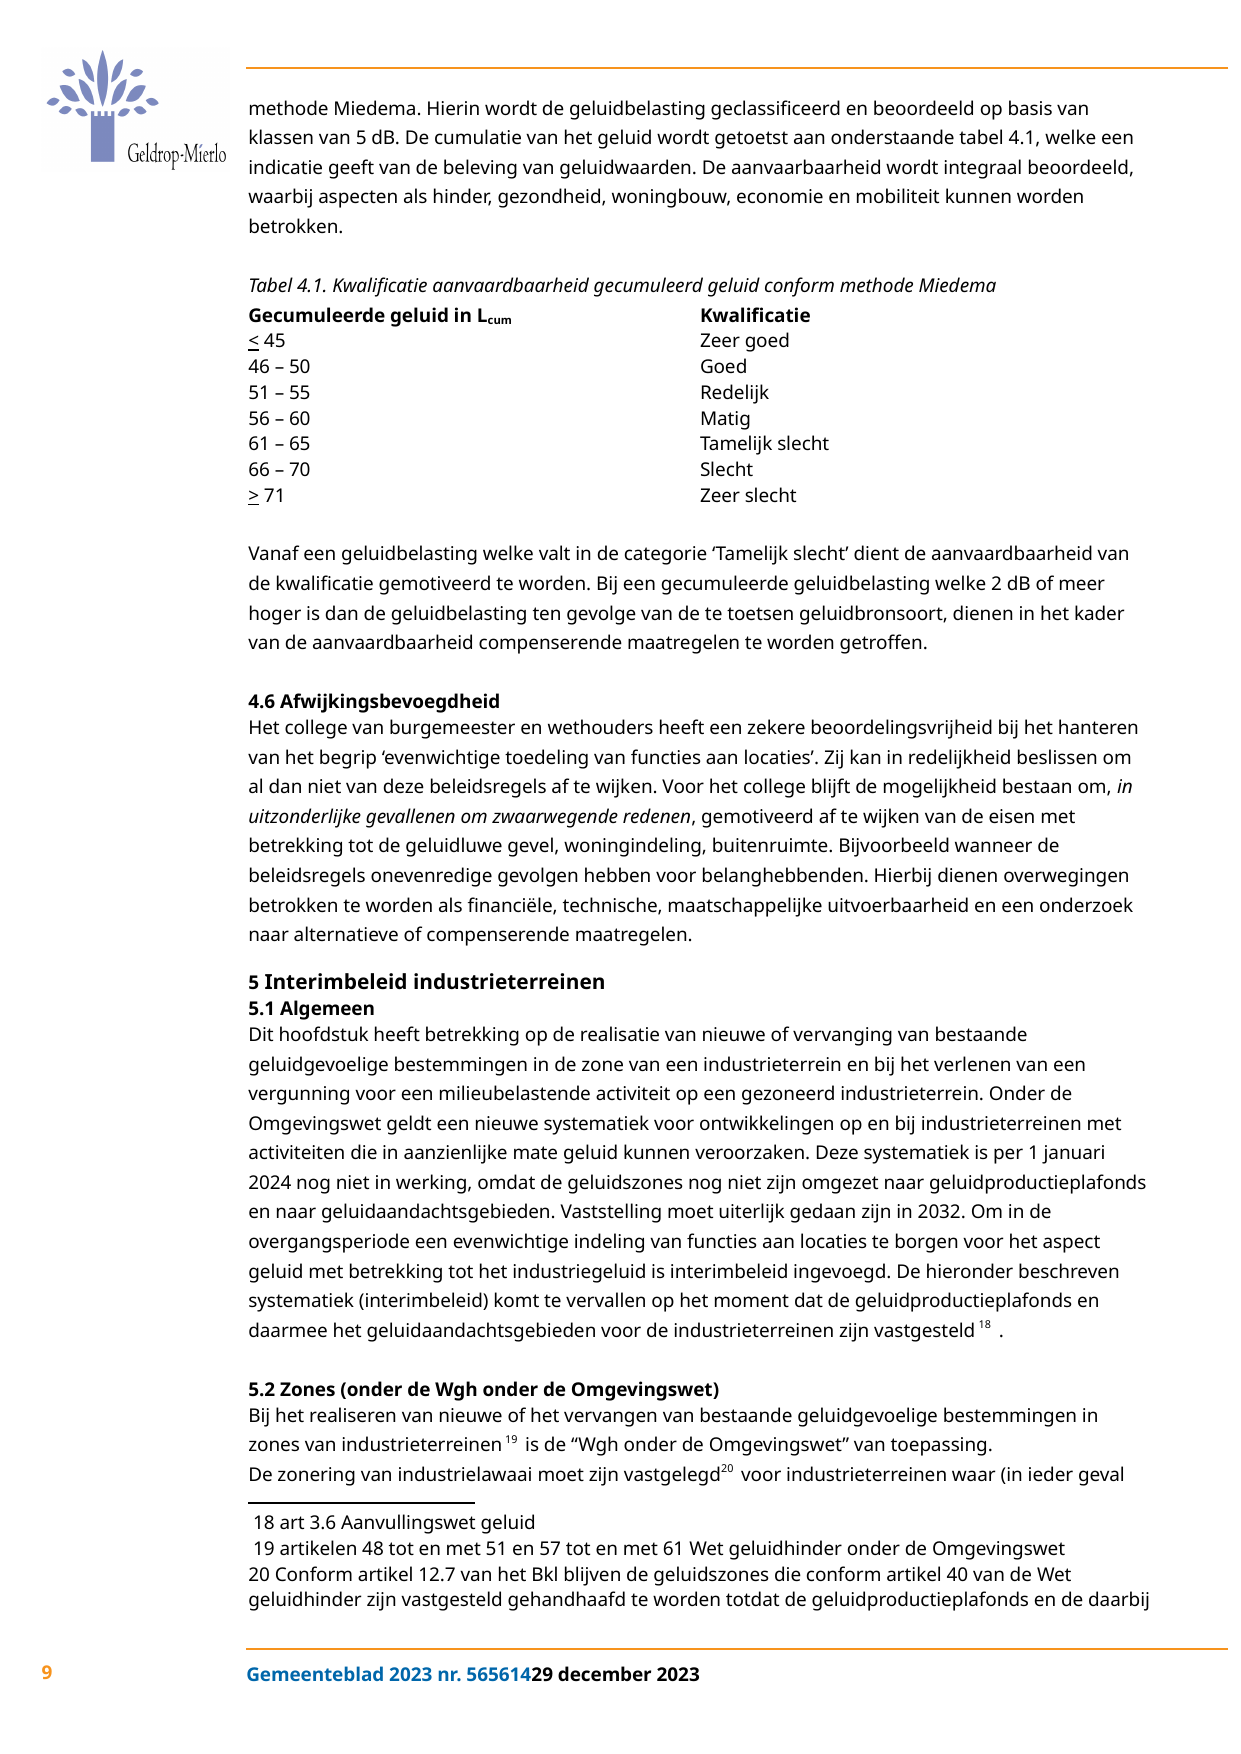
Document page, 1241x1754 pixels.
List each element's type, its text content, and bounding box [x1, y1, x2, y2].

table_cell 66 – 70 [248, 456, 700, 482]
text Conform artikel 12.7 van het Bkl blijven de geluidszones die conform artikel 40 van de Wet geluidhinder zijn vastgesteld gehandhaafd te worden totdat de geluidproductieplafonds en de daarbij [248, 1561, 1152, 1612]
text Vanaf een geluidbelasting welke valt in de categorie ‘Tamelijk slecht’ dient de aanvaardbaarheid van de kwalificatie gemotiveerd te worden. Bij een gecumuleerde geluidbelasting welke 2 dB of meer hoger is dan de geluidbelasting ten gevolge van de te toetsen geluidbronsoort, dienen in het kader van de aanvaardbaarheid compenserende maatregelen te worden getroffen. [248, 541, 1152, 655]
text De zonering van industrielawaai moet zijn vastgelegd voor industrieterreinen waar (in ieder geval [248, 1461, 1152, 1487]
table_cell 51 – 55 [248, 379, 700, 405]
table_cell Zeer goed [700, 328, 1152, 353]
table_cell 61 – 65 [248, 431, 700, 456]
table_header Kwalificatie [700, 302, 1152, 328]
table_cell Redelijk [700, 379, 1152, 405]
text Bij het realiseren van nieuwe of het vervangen van bestaande geluidgevoelige bestemmingen in zones van industrieterreinen is de “Wgh onder de Omgevingswet” van toepassing. [248, 1402, 1152, 1457]
table_cell < 45 [248, 328, 700, 353]
text Dit hoofdstuk heeft betrekking op de realisatie van nieuwe of vervanging van bestaande geluidgevoelige bestemmingen in de zone van een industrieterrein en bij het verlenen van een vergunning voor een milieubelastende activiteit op een gezoneerd industrieterrein. Onder de Omgevingswet geldt een nieuwe systematiek voor ontwikkelingen op en bij industrieterreinen met activiteiten die in aanzienlijke mate geluid kunnen veroorzaken. Deze systematiek is per 1 januari 2024 nog niet in werking, omdat de geluidszones nog niet zijn omgezet naar geluidproductieplafonds en naar geluidaandachtsgebieden. Vaststelling moet uiterlijk gedaan zijn in 2032. Om in de [248, 1021, 1152, 1224]
table_cell Matig [700, 405, 1152, 431]
text overgangsperiode een evenwichtige indeling van functies aan locaties te borgen voor het aspect geluid met betrekking tot het industriegeluid is interimbeleid ingevoegd. De hieronder beschreven systematiek (interimbeleid) komt te vervallen op het moment dat de geluidproductieplafonds en daarmee het geluidaandachtsgebieden voor de industrieterreinen zijn vastgesteld . [248, 1228, 1152, 1343]
table_cell > 71 [248, 482, 700, 508]
table_cell Zeer slecht [700, 482, 1152, 508]
text 5.2 Zones (onder de Wgh onder de Omgevingswet) [248, 1376, 1152, 1402]
text Het college van burgemeester en wethouders heeft een zekere beoordelingsvrijheid bij het hanteren van het begrip ‘evenwichtige toedeling van functies aan locaties’. Zij kan in redelijkheid beslissen om al dan niet van deze beleidsregels af te wijken. Voor het college blijft de mogelijkheid bestaan om, in uitzonderlijke gevallenen om zwaarwegende redenen, gemotiveerd af te wijken van de eisen met betrekking tot de geluidluwe gevel, woningindeling, buitenruimte. Bijvoorbeeld wanneer de beleidsregels onevenredige gevolgen hebben voor belanghebbenden. Hierbij dienen overwegingen betrokken te worden als financiële, technische, maatschappelijke uitvoerbaarheid en een onderzoek naar alternatieve of compenserende maatregelen. [248, 714, 1152, 947]
text 5.1 Algemeen [248, 995, 1152, 1021]
table_cell 56 – 60 [248, 405, 700, 431]
picture [41, 47, 231, 172]
table_cell Tamelijk slecht [700, 431, 1152, 456]
text Tabel 4.1. Kwalificatie aanvaardbaarheid gecumuleerd geluid conform methode Miedema [248, 272, 1152, 298]
table_cell Slecht [700, 456, 1152, 482]
text artikelen 48 tot en met 51 en 57 tot en met 61 Wet geluidhinder onder de Omgevingswet [248, 1535, 1152, 1561]
text 4.6 Afwijkingsbevoegdheid [248, 688, 1152, 714]
table_header Gecumuleerde geluid in Lcum [248, 302, 700, 328]
table_cell Goed [700, 354, 1152, 379]
text 5 Interimbeleid industrieterreinen [248, 967, 1152, 995]
text methode Miedema. Hierin wordt de geluidbelasting geclassificeerd en beoordeeld op basis van klassen van 5 dB. De cumulatie van het geluid wordt getoetst aan onderstaande tabel 4.1, welke een indicatie geeft van de beleving van geluidwaarden. De aanvaarbaarheid wordt integraal beoordeeld, waarbij aspecten als hinder, gezondheid, woningbouw, economie en mobiliteit kunnen worden betrokken. [248, 95, 1152, 239]
text art 3.6 Aanvullingswet geluid [248, 1509, 1152, 1535]
table_cell 46 – 50 [248, 354, 700, 379]
